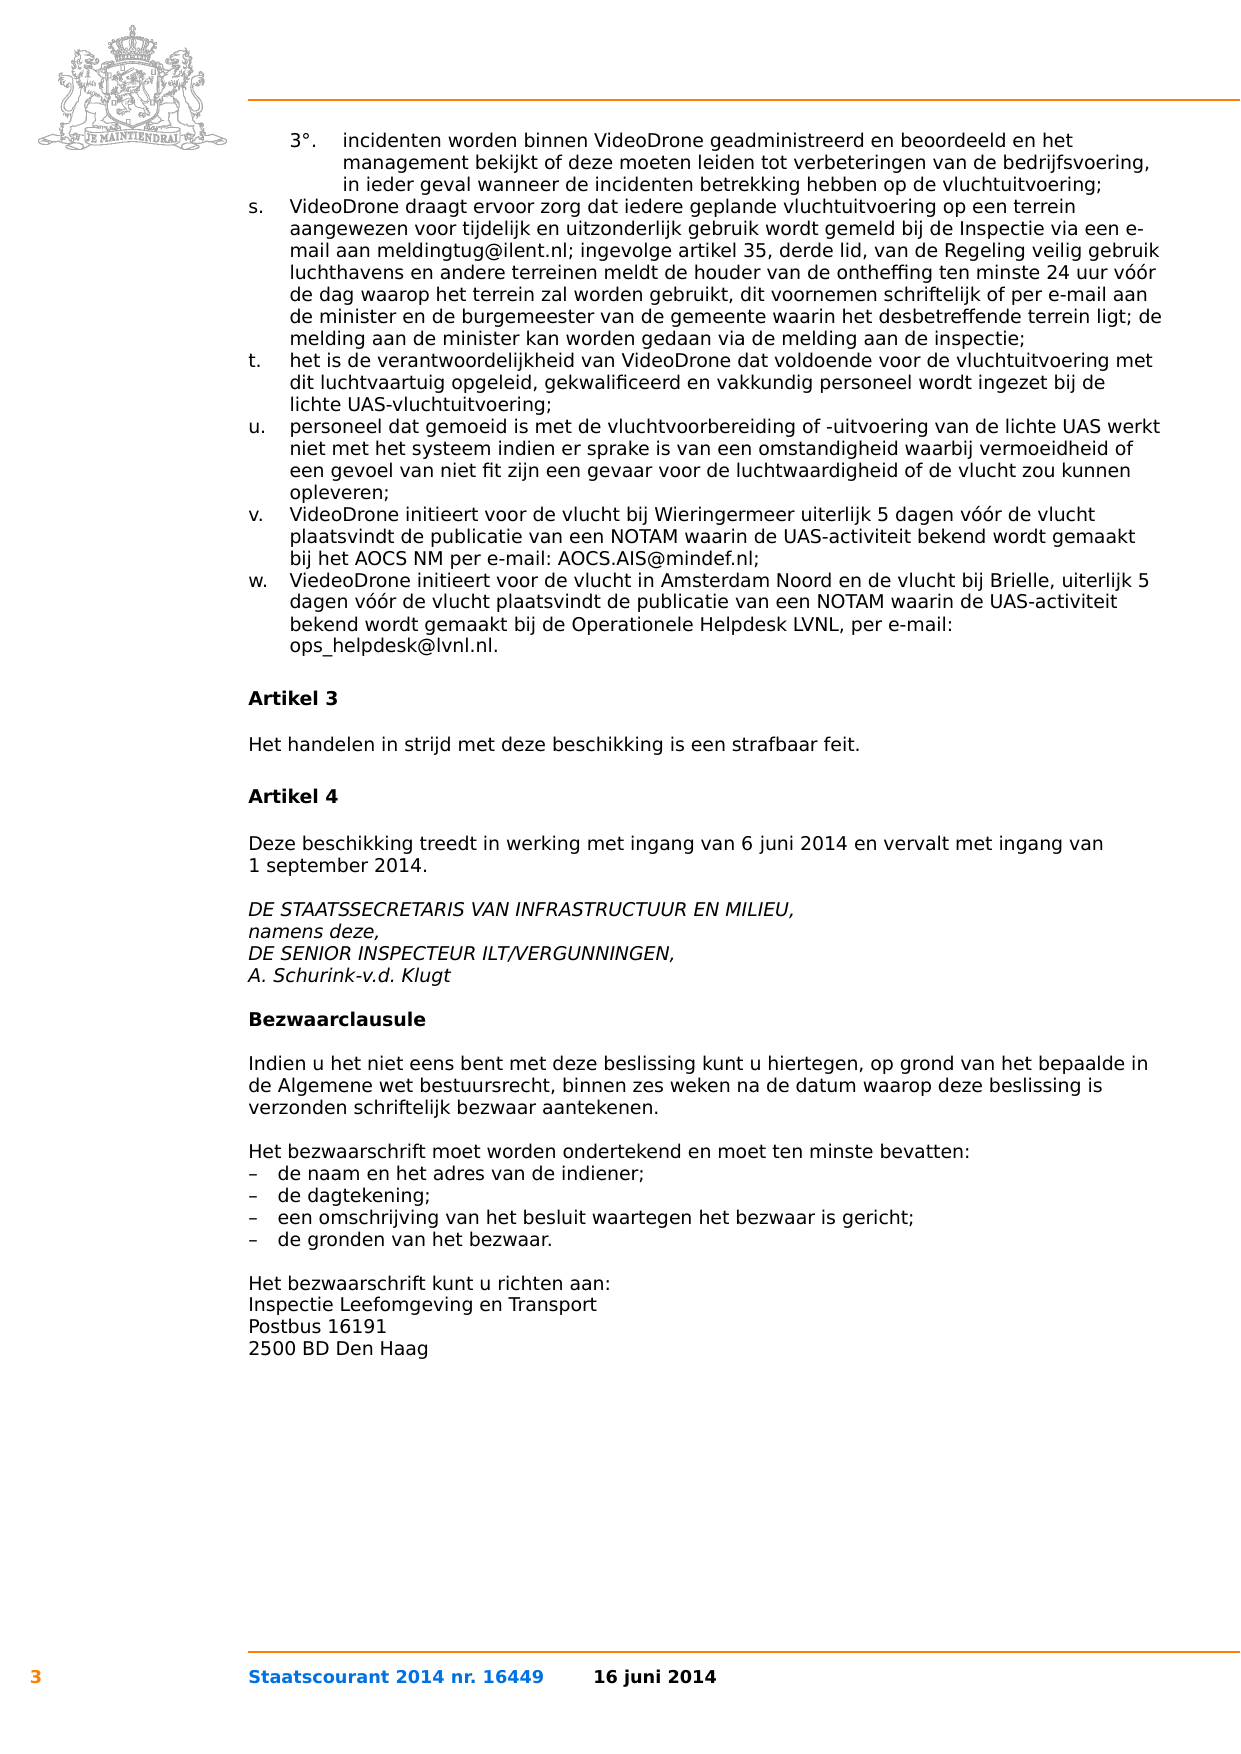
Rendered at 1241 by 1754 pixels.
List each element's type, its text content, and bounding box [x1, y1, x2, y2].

text – de gronden van het bezwaar. [248, 1228, 1163, 1251]
text 2500 BD Den Haag [248, 1338, 1163, 1360]
text u. personeel dat gemoeid is met de vluchtvoorbereiding of -uitvoering van de lichte UAS werkt niet met het systeem indien er sprake is van een omstandigheid waarbij vermoeidheid of een gevoel van niet fit zijn een gevaar voor de luchtwaardigheid of de vlucht zou kunnen opleveren; [248, 416, 1163, 503]
text Bezwaarclausule [248, 1009, 1163, 1031]
text t. het is de verantwoordelijkheid van VideoDrone dat voldoende voor de vluchtuitvoering met dit luchtvaartuig opgeleid, gekwalificeerd en vakkundig personeel wordt ingezet bij de lichte UAS-vluchtuitvoering; [248, 350, 1163, 416]
text – de naam en het adres van de indiener; [248, 1163, 1163, 1184]
subtitle Artikel 4 [248, 786, 1163, 808]
text DE STAATSSECRETARIS VAN INFRASTRUCTUUR EN MILIEU, namens deze, DE SENIOR INSPECTEUR ILT/VERGUNNINGEN, A. Schurink-v.d. Klugt [248, 899, 1163, 987]
text s. VideoDrone draagt ervoor zorg dat iedere geplande vluchtuitvoering op een terrein aangewezen voor tijdelijk en uitzonderlijk gebruik wordt gemeld bij de Inspectie via een e-mail aan meldingtug@ilent.nl; ingevolge artikel 35, derde lid, van de Regeling veilig gebruik luchthavens en andere terreinen meldt de houder van de ontheffing ten minste 24 uur vóór de dag waarop het terrein zal worden gebruikt, dit voornemen schriftelijk of per e-mail aan de minister en de burgemeester van de gemeente waarin het desbetreffende terrein ligt; de melding aan de minister kan worden gedaan via de melding aan de inspectie; [248, 196, 1163, 350]
text Het bezwaarschrift moet worden ondertekend en moet ten minste bevatten: [248, 1141, 1163, 1163]
text Het handelen in strijd met deze beschikking is een strafbaar feit. [248, 734, 1163, 756]
text Deze beschikking treedt in werking met ingang van 6 juni 2014 en vervalt met ingang van 1 september 2014. [248, 833, 1163, 877]
subtitle Artikel 3 [248, 687, 1163, 709]
text Inspectie Leefomgeving en Transport [248, 1294, 1163, 1316]
text w. ViedeoDrone initieert voor de vlucht in Amsterdam Noord en de vlucht bij Brielle, uiterlijk 5 dagen vóór de vlucht plaatsvindt de publicatie van een NOTAM waarin de UAS-activiteit bekend wordt gemaakt bij de Operationele Helpdesk LVNL, per e-mail: ops_helpdesk@lvnl.nl. [248, 569, 1163, 657]
text Het bezwaarschrift kunt u richten aan: [248, 1272, 1163, 1294]
text Postbus 16191 [248, 1316, 1163, 1338]
text – een omschrijving van het besluit waartegen het bezwaar is gericht; [248, 1207, 1163, 1228]
text 3°. incidenten worden binnen VideoDrone geadministreerd en beoordeeld en het management bekijkt of deze moeten leiden tot verbeteringen van de bedrijfsvoering, in ieder geval wanneer de incidenten betrekking hebben op de vluchtuitvoering; [289, 130, 1163, 196]
text Indien u het niet eens bent met deze beslissing kunt u hiertegen, op grond van het bepaalde in de Algemene wet bestuursrecht, binnen zes weken na de datum waarop deze beslissing is verzonden schriftelijk bezwaar aantekenen. [248, 1053, 1163, 1119]
picture [38, 25, 227, 150]
text – de dagtekening; [248, 1184, 1163, 1207]
text v. VideoDrone initieert voor de vlucht bij Wieringermeer uiterlijk 5 dagen vóór de vlucht plaatsvindt de publicatie van een NOTAM waarin de UAS-activiteit bekend wordt gemaakt bij het AOCS NM per e-mail: AOCS.AIS@mindef.nl; [248, 503, 1163, 569]
